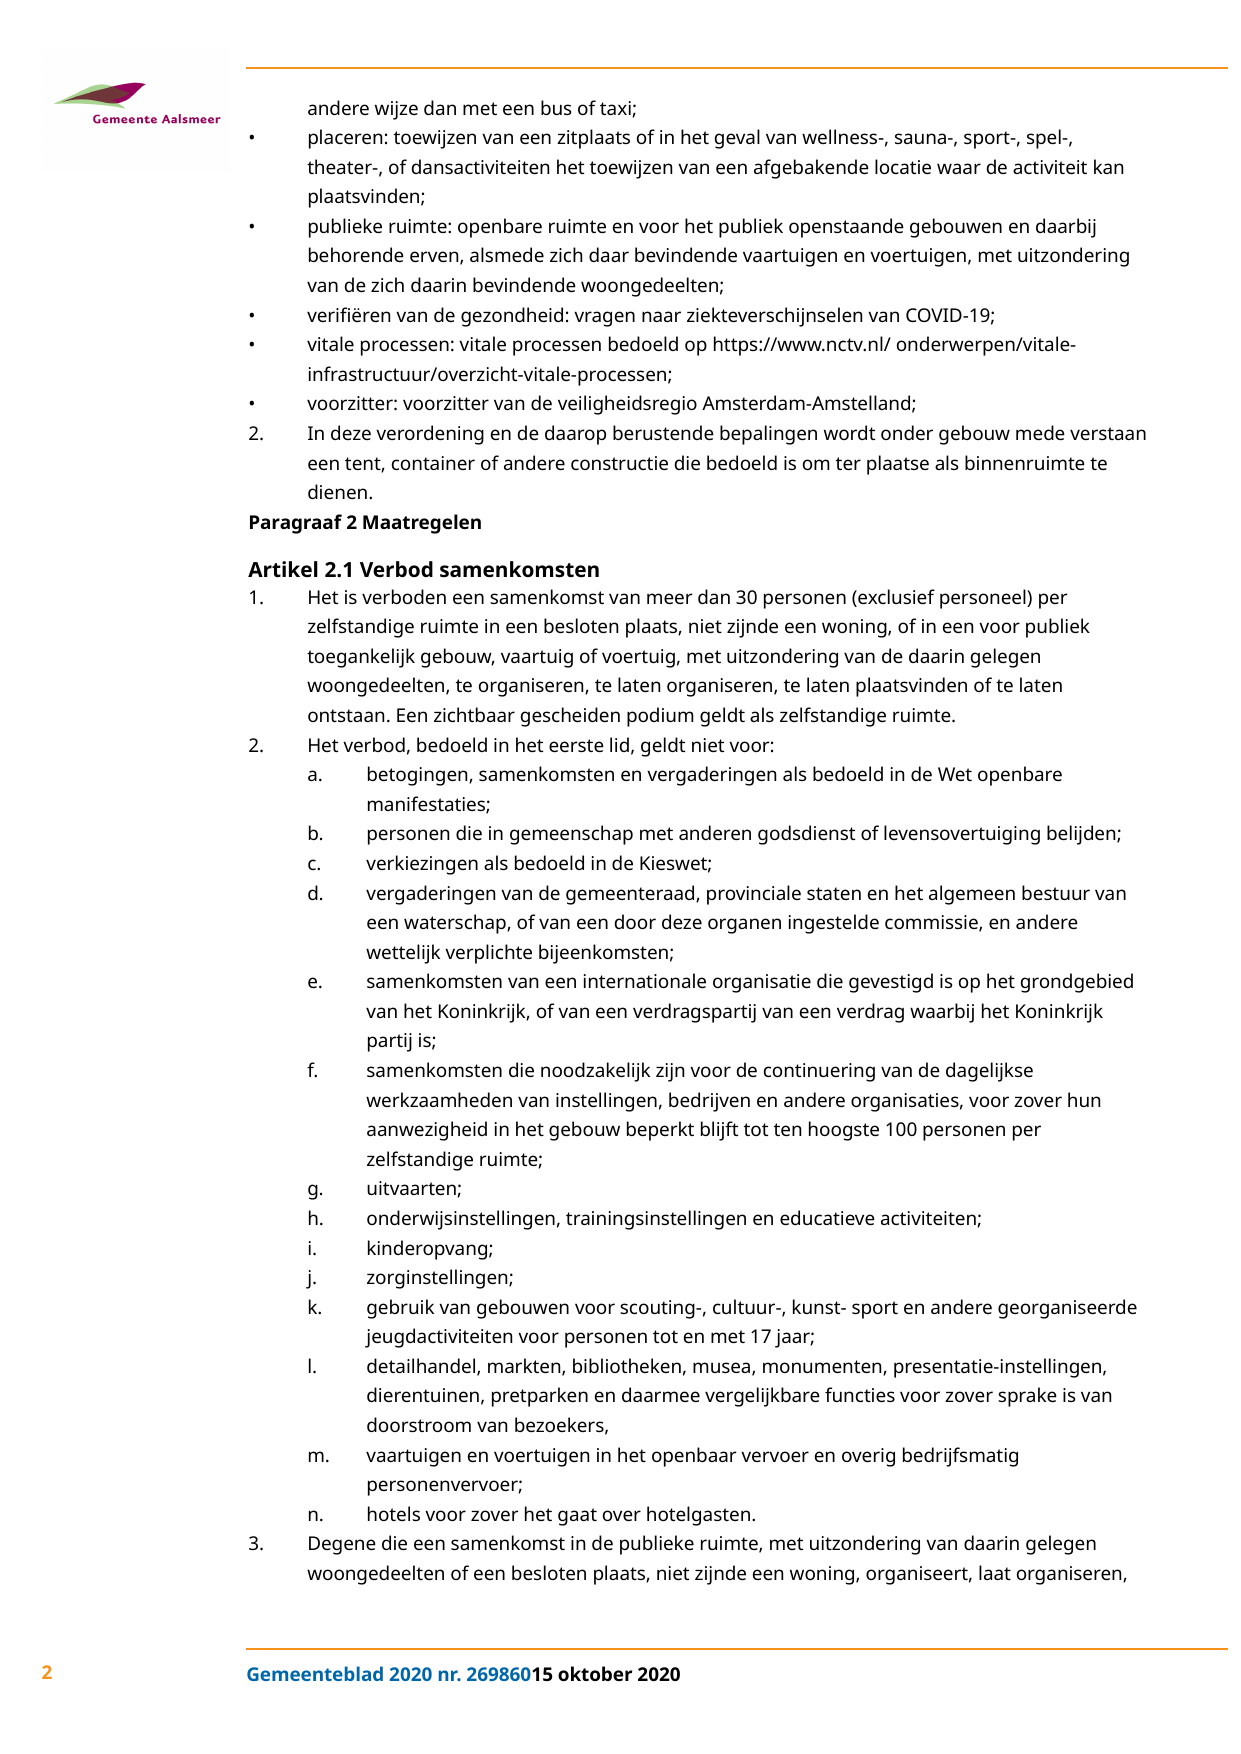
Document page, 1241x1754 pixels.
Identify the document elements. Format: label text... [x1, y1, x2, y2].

list andere wijze dan met een bus of taxi; [248, 95, 1152, 121]
list vaartuigen en voertuigen in het openbaar vervoer en overig bedrijfsmatig personenvervoer; [307, 1442, 1152, 1497]
list vitale processen: vitale processen bedoeld op https://www.nctv.nl/ onderwerpen/vitale-infrastructuur/overzicht-vitale-processen; [248, 331, 1152, 387]
list verifiëren van de gezondheid: vragen naar ziekteverschijnselen van COVID-19; [248, 302, 1152, 328]
list kinderopvang; [307, 1235, 1152, 1261]
list In deze verordening en de daarop berustende bepalingen wordt onder gebouw mede verstaan een tent, container of andere constructie die bedoeld is om ter plaatse als binnenruimte te dienen. [248, 420, 1152, 505]
list personen die in gemeenschap met anderen godsdienst of levensovertuiging belijden; [307, 821, 1152, 846]
list voorzitter: voorzitter van de veiligheidsregio Amsterdam-Amstelland; [248, 391, 1152, 416]
list detailhandel, markten, bibliotheken, musea, monumenten, presentatie-instellingen, dierentuinen, pretparken en daarmee vergelijkbare functies voor zover sprake is van doorstroom van bezoekers, [307, 1353, 1152, 1438]
list Het is verboden een samenkomst van meer dan 30 personen (exclusief personeel) per zelfstandige ruimte in een besloten plaats, niet zijnde een woning, of in een voor publiek toegankelijk gebouw, vaartuig of voertuig, met uitzondering van de daarin gelegen woongedeelten, te organiseren, te laten organiseren, te laten plaatsvinden of te laten ontstaan. Een zichtbaar gescheiden podium geldt als zelfstandige ruimte. [248, 584, 1152, 728]
picture [41, 47, 231, 172]
list Degene die een samenkomst in de publieke ruimte, met uitzondering van daarin gelegen woongedeelten of een besloten plaats, niet zijnde een woning, organiseert, laat organiseren, [248, 1531, 1152, 1586]
text Artikel 2.1 Verbod samenkomsten [248, 556, 1152, 584]
list samenkomsten die noodzakelijk zijn voor de continuering van de dagelijkse werkzaamheden van instellingen, bedrijven en andere organisaties, voor zover hun aanwezigheid in het gebouw beperkt blijft tot ten hoogste 100 personen per zelfstandige ruimte; [307, 1057, 1152, 1172]
text Paragraaf 2 Maatregelen [248, 509, 1152, 535]
list hotels voor zover het gaat over hotelgasten. [307, 1501, 1152, 1527]
list Het verbod, bedoeld in het eerste lid, geldt niet voor: [248, 732, 1152, 758]
list betogingen, samenkomsten en vergaderingen als bedoeld in de Wet openbare manifestaties; [307, 761, 1152, 817]
list zorginstellingen; [307, 1264, 1152, 1290]
list samenkomsten van een internationale organisatie die gevestigd is op het grondgebied van het Koninkrijk, of van een verdragspartij van een verdrag waarbij het Koninkrijk partij is; [307, 968, 1152, 1053]
list publieke ruimte: openbare ruimte en voor het publiek openstaande gebouwen en daarbij behorende erven, alsmede zich daar bevindende vaartuigen en voertuigen, met uitzondering van de zich daarin bevindende woongedeelten; [248, 213, 1152, 298]
list uitvaarten; [307, 1176, 1152, 1201]
list gebruik van gebouwen voor scouting-, cultuur-, kunst- sport en andere georganiseerde jeugdactiviteiten voor personen tot en met 17 jaar; [307, 1294, 1152, 1349]
list verkiezingen als bedoeld in de Kieswet; [307, 850, 1152, 876]
list placeren: toewijzen van een zitplaats of in het geval van wellness-, sauna-, sport-, spel-, theater-, of dansactiviteiten het toewijzen van een afgebakende locatie waar de activiteit kan plaatsvinden; [248, 124, 1152, 209]
list onderwijsinstellingen, trainingsinstellingen en educatieve activiteiten; [307, 1205, 1152, 1231]
list vergaderingen van de gemeenteraad, provinciale staten en het algemeen bestuur van een waterschap, of van een door deze organen ingestelde commissie, en andere wettelijk verplichte bijeenkomsten; [307, 880, 1152, 965]
